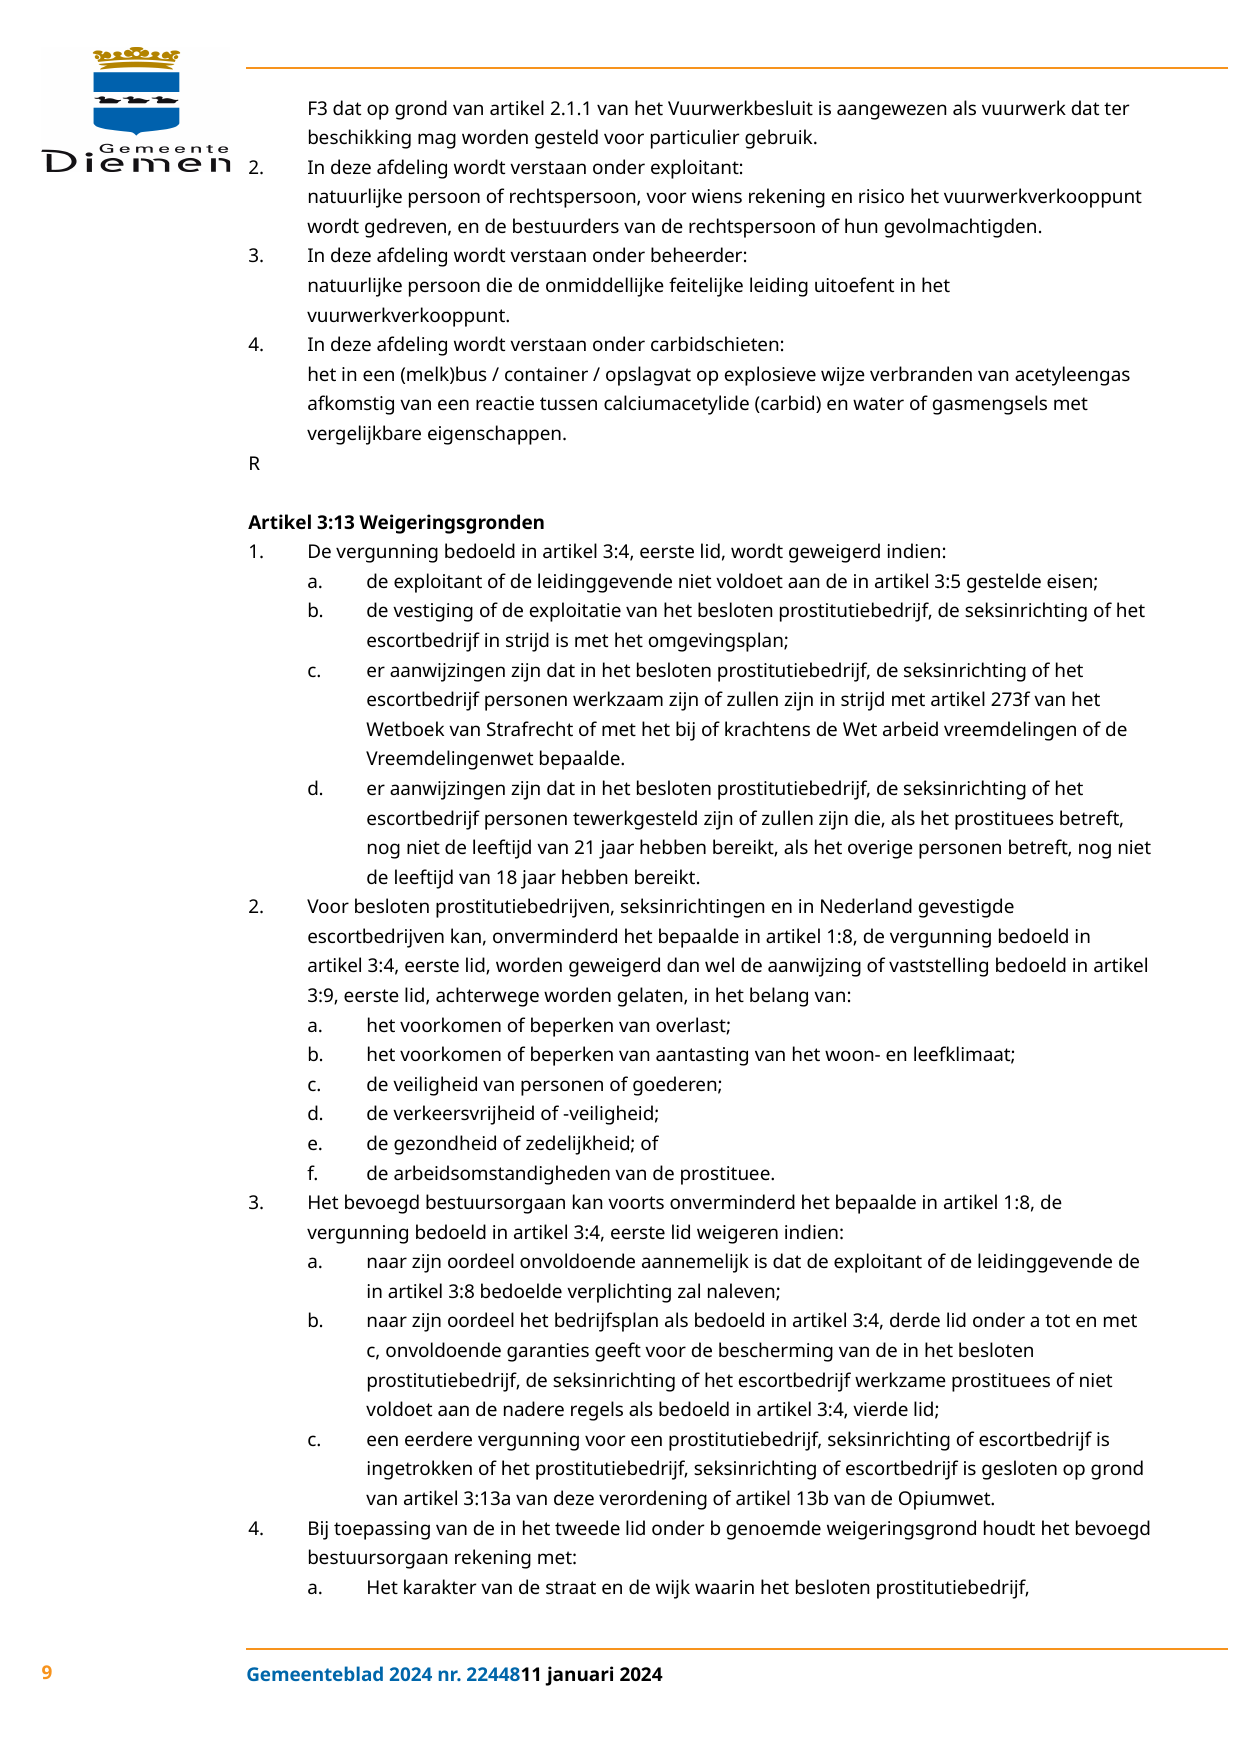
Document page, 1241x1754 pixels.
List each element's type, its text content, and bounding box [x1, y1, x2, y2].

picture [41, 47, 231, 172]
list Het karakter van de straat en de wijk waarin het besloten prostitutiebedrijf, [307, 1574, 1152, 1600]
text R [248, 450, 1152, 476]
list de arbeidsomstandigheden van de prostituee. [307, 1160, 1152, 1186]
list natuurlijke persoon of rechtspersoon, voor wiens rekening en risico het vuurwerkverkooppunt wordt gedreven, en de bestuurders van de rechtspersoon of hun gevolmachtigden. [248, 183, 1152, 239]
list F3 dat op grond van artikel 2.1.1 van het Vuurwerkbesluit is aangewezen als vuurwerk dat ter beschikking mag worden gesteld voor particulier gebruik. [248, 95, 1152, 150]
list natuurlijke persoon die de onmiddellijke feitelijke leiding uitoefent in het vuurwerkverkooppunt. [248, 272, 1152, 328]
list de gezondheid of zedelijkheid; of [307, 1130, 1152, 1156]
list Voor besloten prostitutiebedrijven, seksinrichtingen en in Nederland gevestigde escortbedrijven kan, onverminderd het bepaalde in artikel 1:8, de vergunning bedoeld in artikel 3:4, eerste lid, worden geweigerd dan wel de aanwijzing of vaststelling bedoeld in artikel 3:9, eerste lid, achterwege worden gelaten, in het belang van: [248, 893, 1152, 1008]
list In deze afdeling wordt verstaan onder carbidschieten: [248, 331, 1152, 357]
list naar zijn oordeel het bedrijfsplan als bedoeld in artikel 3:4, derde lid onder a tot en met c, onvoldoende garanties geeft voor de bescherming van de in het besloten prostitutiebedrijf, de seksinrichting of het escortbedrijf werkzame prostituees of niet voldoet aan de nadere regels als bedoeld in artikel 3:4, vierde lid; [307, 1308, 1152, 1422]
list de verkeersvrijheid of -veiligheid; [307, 1101, 1152, 1126]
list In deze afdeling wordt verstaan onder exploitant: [248, 154, 1152, 180]
list de vestiging of de exploitatie van het besloten prostitutiebedrijf, de seksinrichting of het escortbedrijf in strijd is met het omgevingsplan; [307, 598, 1152, 653]
text Artikel 3:13 Weigeringsgronden [248, 509, 1152, 535]
list het in een (melk)bus / container / opslagvat op explosieve wijze verbranden van acetyleengas afkomstig van een reactie tussen calciumacetylide (carbid) en water of gasmengsels met vergelijkbare eigenschappen. [248, 361, 1152, 446]
list Bij toepassing van de in het tweede lid onder b genoemde weigeringsgrond houdt het bevoegd bestuursorgaan rekening met: [248, 1515, 1152, 1570]
list een eerdere vergunning voor een prostitutiebedrijf, seksinrichting of escortbedrijf is ingetrokken of het prostitutiebedrijf, seksinrichting of escortbedrijf is gesloten op grond van artikel 3:13a van deze verordening of artikel 13b van de Opiumwet. [307, 1426, 1152, 1511]
list het voorkomen of beperken van overlast; [307, 1012, 1152, 1038]
list naar zijn oordeel onvoldoende aannemelijk is dat de exploitant of de leidinggevende de in artikel 3:8 bedoelde verplichting zal naleven; [307, 1248, 1152, 1304]
list In deze afdeling wordt verstaan onder beheerder: [248, 243, 1152, 268]
list er aanwijzingen zijn dat in het besloten prostitutiebedrijf, de seksinrichting of het escortbedrijf personen werkzaam zijn of zullen zijn in strijd met artikel 273f van het Wetboek van Strafrecht of met het bij of krachtens de Wet arbeid vreemdelingen of de Vreemdelingenwet bepaalde. [307, 657, 1152, 771]
list de exploitant of de leidinggevende niet voldoet aan de in artikel 3:5 gestelde eisen; [307, 568, 1152, 594]
list er aanwijzingen zijn dat in het besloten prostitutiebedrijf, de seksinrichting of het escortbedrijf personen tewerkgesteld zijn of zullen zijn die, als het prostituees betreft, nog niet de leeftijd van 21 jaar hebben bereikt, als het overige personen betreft, nog niet de leeftijd van 18 jaar hebben bereikt. [307, 775, 1152, 890]
list de veiligheid van personen of goederen; [307, 1071, 1152, 1097]
list De vergunning bedoeld in artikel 3:4, eerste lid, wordt geweigerd indien: [248, 538, 1152, 564]
list Het bevoegd bestuursorgaan kan voorts onverminderd het bepaalde in artikel 1:8, de vergunning bedoeld in artikel 3:4, eerste lid weigeren indien: [248, 1189, 1152, 1245]
list het voorkomen of beperken van aantasting van het woon- en leefklimaat; [307, 1041, 1152, 1067]
